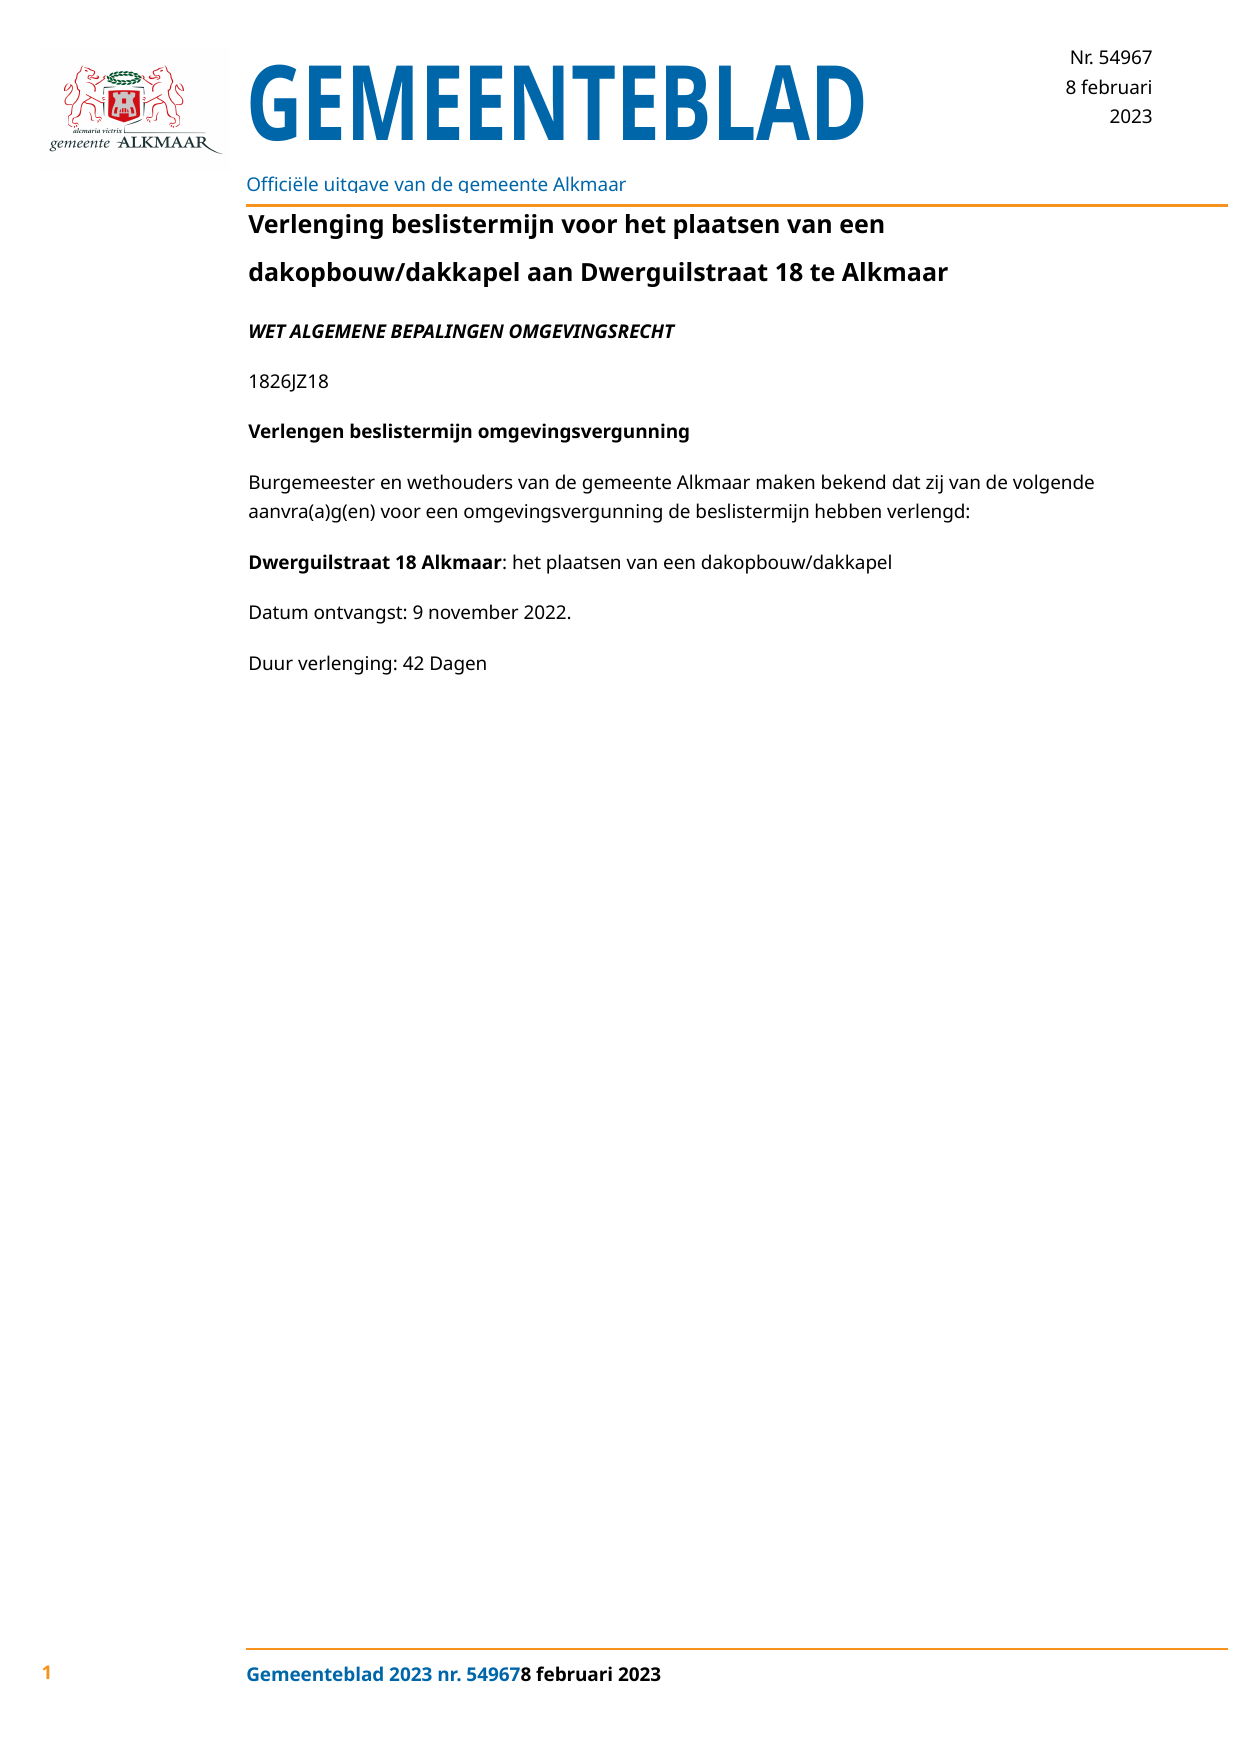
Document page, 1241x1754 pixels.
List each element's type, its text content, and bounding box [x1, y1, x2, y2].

text Datum ontvangst: 9 november 2022. [248, 599, 1152, 625]
text Verlenging beslistermijn voor het plaatsen van een dakopbouw/dakkapel aan Dwerguilstraat 18 te Alkmaar [248, 207, 1152, 288]
text WET ALGEMENE BEPALINGEN OMGEVINGSRECHT [248, 318, 1152, 344]
text Burgemeester en wethouders van de gemeente Alkmaar maken bekend dat zij van de volgende aanvra(a)g(en) voor een omgevingsvergunning de beslistermijn hebben verlengd: [248, 469, 1152, 524]
text Verlengen beslistermijn omgevingsvergunning [248, 419, 1152, 444]
text Duur verlenging: 42 Dagen [248, 650, 1152, 676]
text 1826JZ18 [248, 368, 1152, 394]
text Dwerguilstraat 18 Alkmaar: het plaatsen van een dakopbouw/dakkapel [248, 549, 1152, 575]
picture [41, 47, 231, 172]
